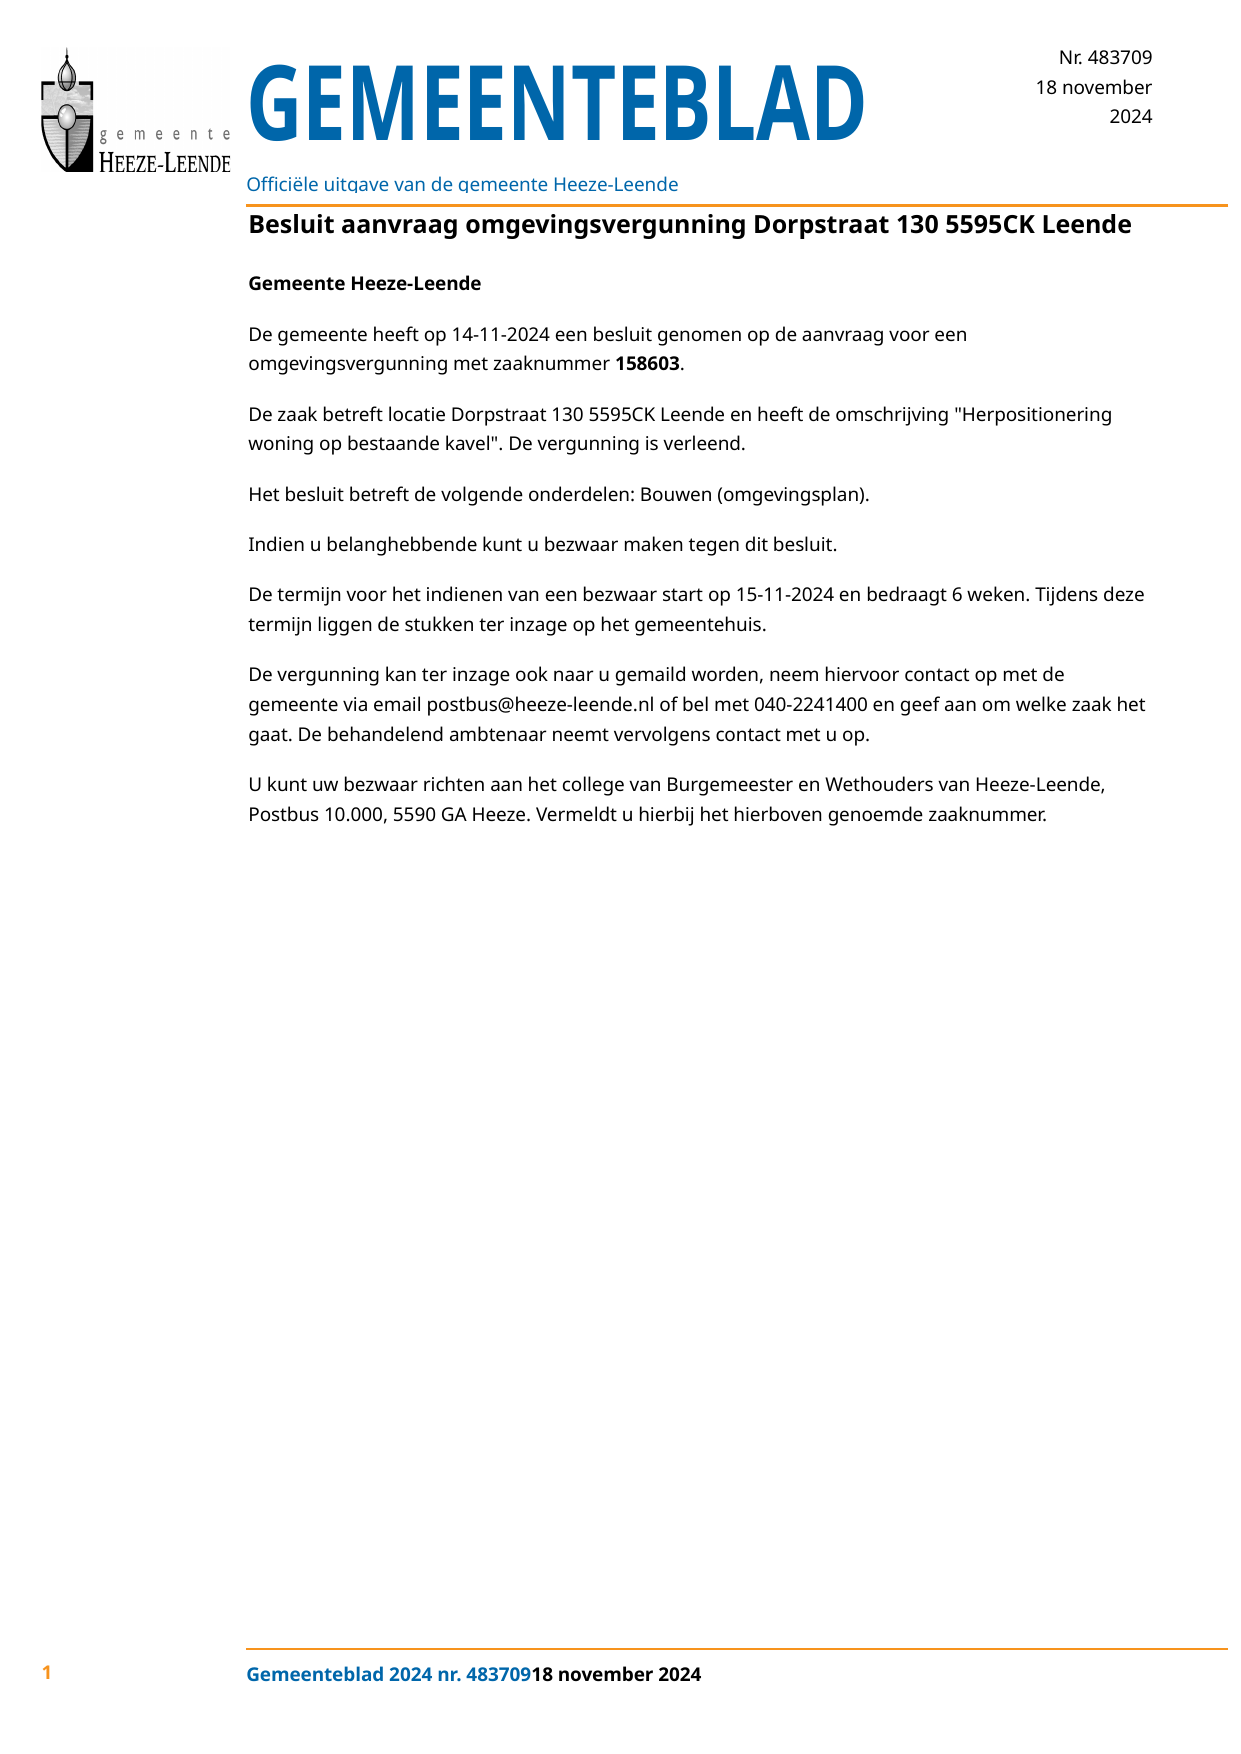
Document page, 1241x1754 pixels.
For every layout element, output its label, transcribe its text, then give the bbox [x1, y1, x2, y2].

text De vergunning kan ter inzage ook naar u gemaild worden, neem hiervoor contact op met de gemeente via email postbus@heeze-leende.nl of bel met 040-2241400 en geef aan om welke zaak het gaat. De behandelend ambtenaar neemt vervolgens contact met u op. [248, 662, 1152, 746]
text Besluit aanvraag omgevingsvergunning Dorpstraat 130 5595CK Leende [248, 207, 1152, 241]
text U kunt uw bezwaar richten aan het college van Burgemeester en Wethouders van Heeze-Leende, Postbus 10.000, 5590 GA Heeze. Vermeldt u hierbij het hierboven genoemde zaaknummer. [248, 771, 1152, 826]
text De gemeente heeft op 14-11-2024 een besluit genomen op de aanvraag voor een omgevingsvergunning met zaaknummer 158603. [248, 321, 1152, 376]
text Indien u belanghebbende kunt u bezwaar maken tegen dit besluit. [248, 531, 1152, 557]
text Gemeente Heeze-Leende [248, 270, 1152, 296]
text De zaak betreft locatie Dorpstraat 130 5595CK Leende en heeft de omschrijving "Herpositionering woning op bestaande kavel". De vergunning is verleend. [248, 401, 1152, 456]
text De termijn voor het indienen van een bezwaar start op 15-11-2024 en bedraagt 6 weken. Tijdens deze termijn liggen de stukken ter inzage op het gemeentehuis. [248, 582, 1152, 637]
text Het besluit betreft de volgende onderdelen: Bouwen (omgevingsplan). [248, 481, 1152, 506]
picture [41, 47, 231, 172]
